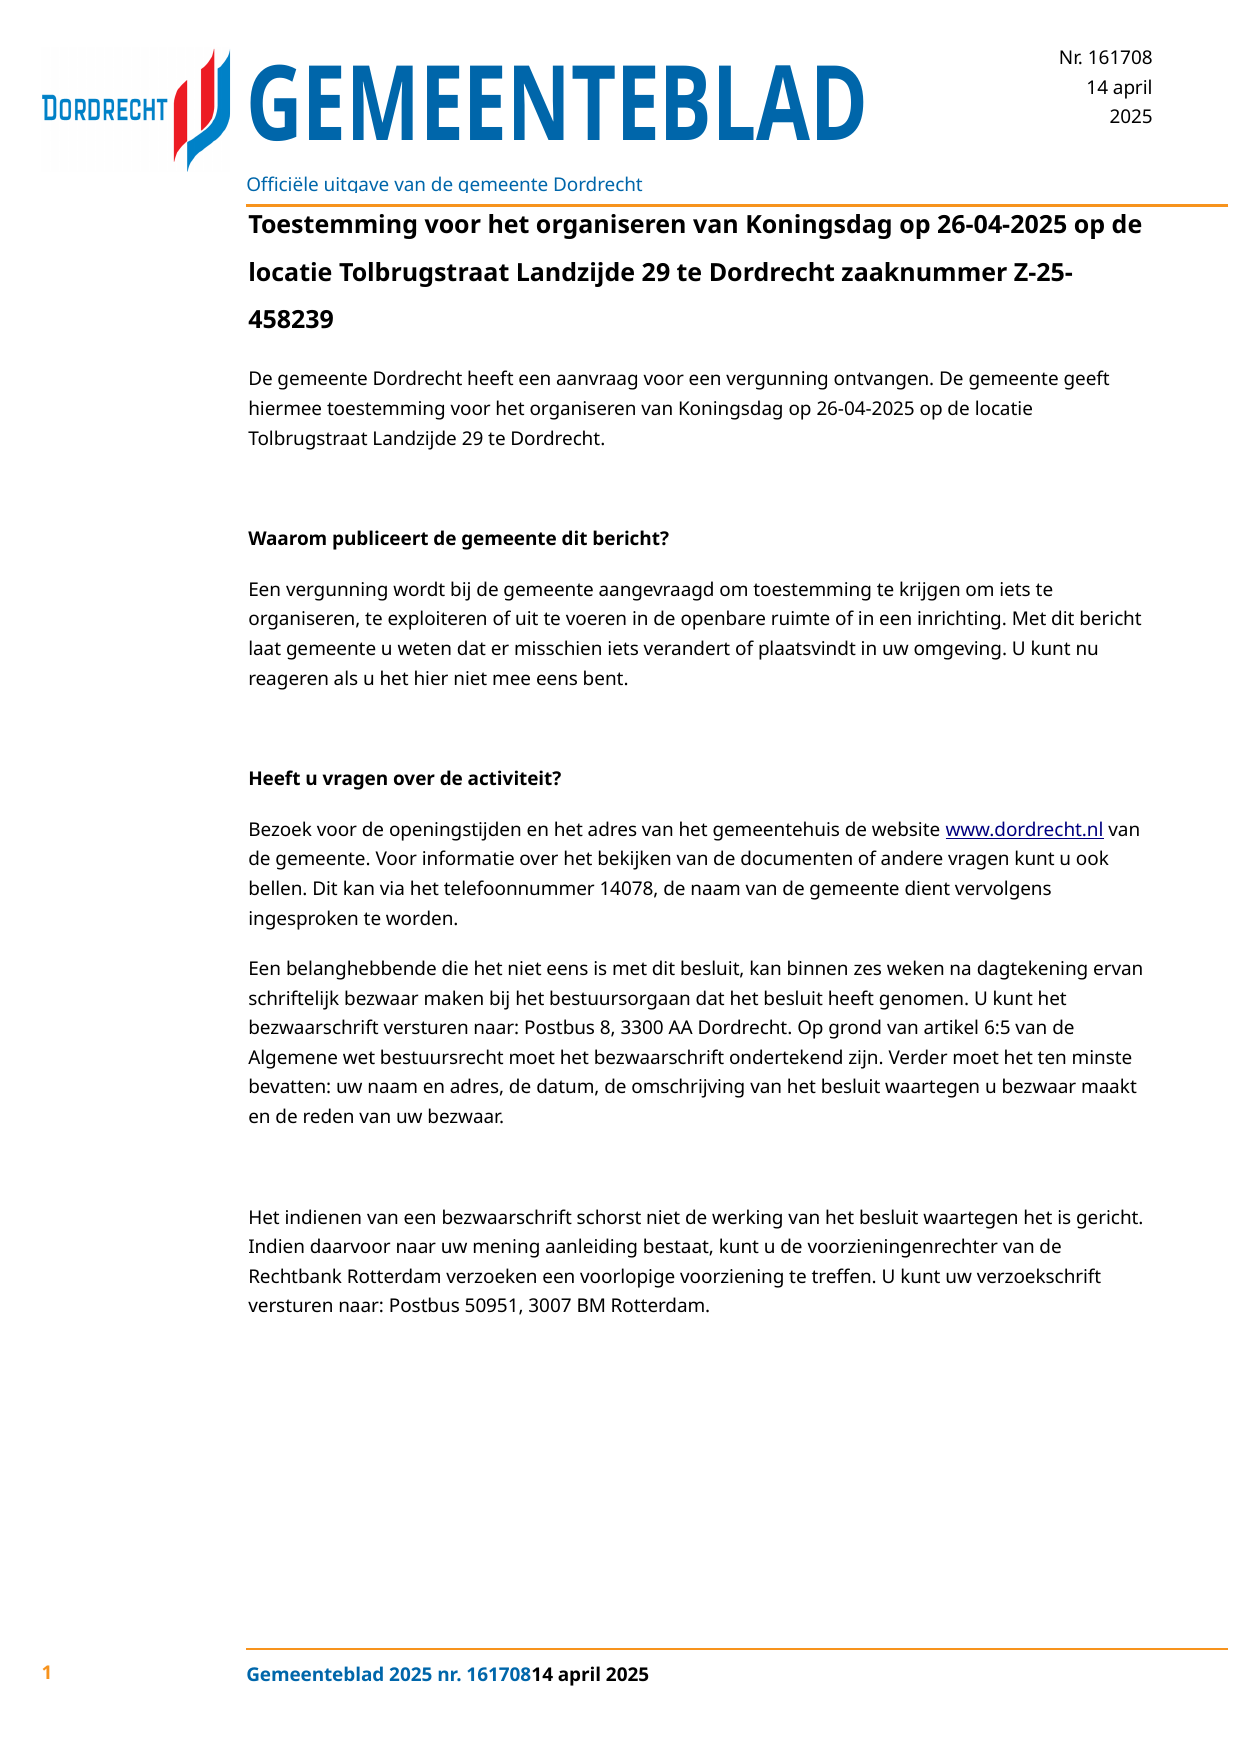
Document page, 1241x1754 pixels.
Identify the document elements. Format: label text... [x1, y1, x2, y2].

text Het indienen van een bezwaarschrift schorst niet de werking van het besluit waartegen het is gericht. Indien daarvoor naar uw mening aanleiding bestaat, kunt u de voorzieningenrechter van de Rechtbank Rotterdam verzoeken een voorlopige voorziening te treffen. U kunt uw verzoekschrift versturen naar: Postbus 50951, 3007 BM Rotterdam. [248, 1204, 1152, 1318]
text Waarom publiceert de gemeente dit bericht? [248, 526, 1152, 551]
text Toestemming voor het organiseren van Koningsdag op 26-04-2025 op de locatie Tolbrugstraat Landzijde 29 te Dordrecht zaaknummer Z-25-458239 [248, 207, 1152, 336]
text Bezoek voor de openingstijden en het adres van het gemeentehuis de website www.dordrecht.nl van de gemeente. Voor informatie over het bekijken van de documenten of andere vragen kunt u ook bellen. Dit kan via het telefoonnummer 14078, de naam van de gemeente dient vervolgens ingesproken te worden. [248, 816, 1152, 930]
text De gemeente Dordrecht heeft een aanvraag voor een vergunning ontvangen. De gemeente geeft hiermee toestemming voor het organiseren van Koningsdag op 26-04-2025 op de locatie Tolbrugstraat Landzijde 29 te Dordrecht. [248, 366, 1152, 450]
picture [41, 47, 231, 172]
text Een vergunning wordt bij de gemeente aangevraagd om toestemming te krijgen om iets te organiseren, te exploiteren of uit te voeren in de openbare ruimte of in een inrichting. Met dit bericht laat gemeente u weten dat er misschien iets verandert of plaatsvindt in uw omgeving. U kunt nu reageren als u het hier niet mee eens bent. [248, 576, 1152, 690]
text Een belanghebbende die het niet eens is met dit besluit, kan binnen zes weken na dagtekening ervan schriftelijk bezwaar maken bij het bestuursorgaan dat het besluit heeft genomen. U kunt het bezwaarschrift versturen naar: Postbus 8, 3300 AA Dordrecht. Op grond van artikel 6:5 van de Algemene wet bestuursrecht moet het bezwaarschrift ondertekend zijn. Verder moet het ten minste bevatten: uw naam en adres, de datum, de omschrijving van het besluit waartegen u bezwaar maakt en de reden van uw bezwaar. [248, 955, 1152, 1129]
text Heeft u vragen over de activiteit? [248, 766, 1152, 791]
